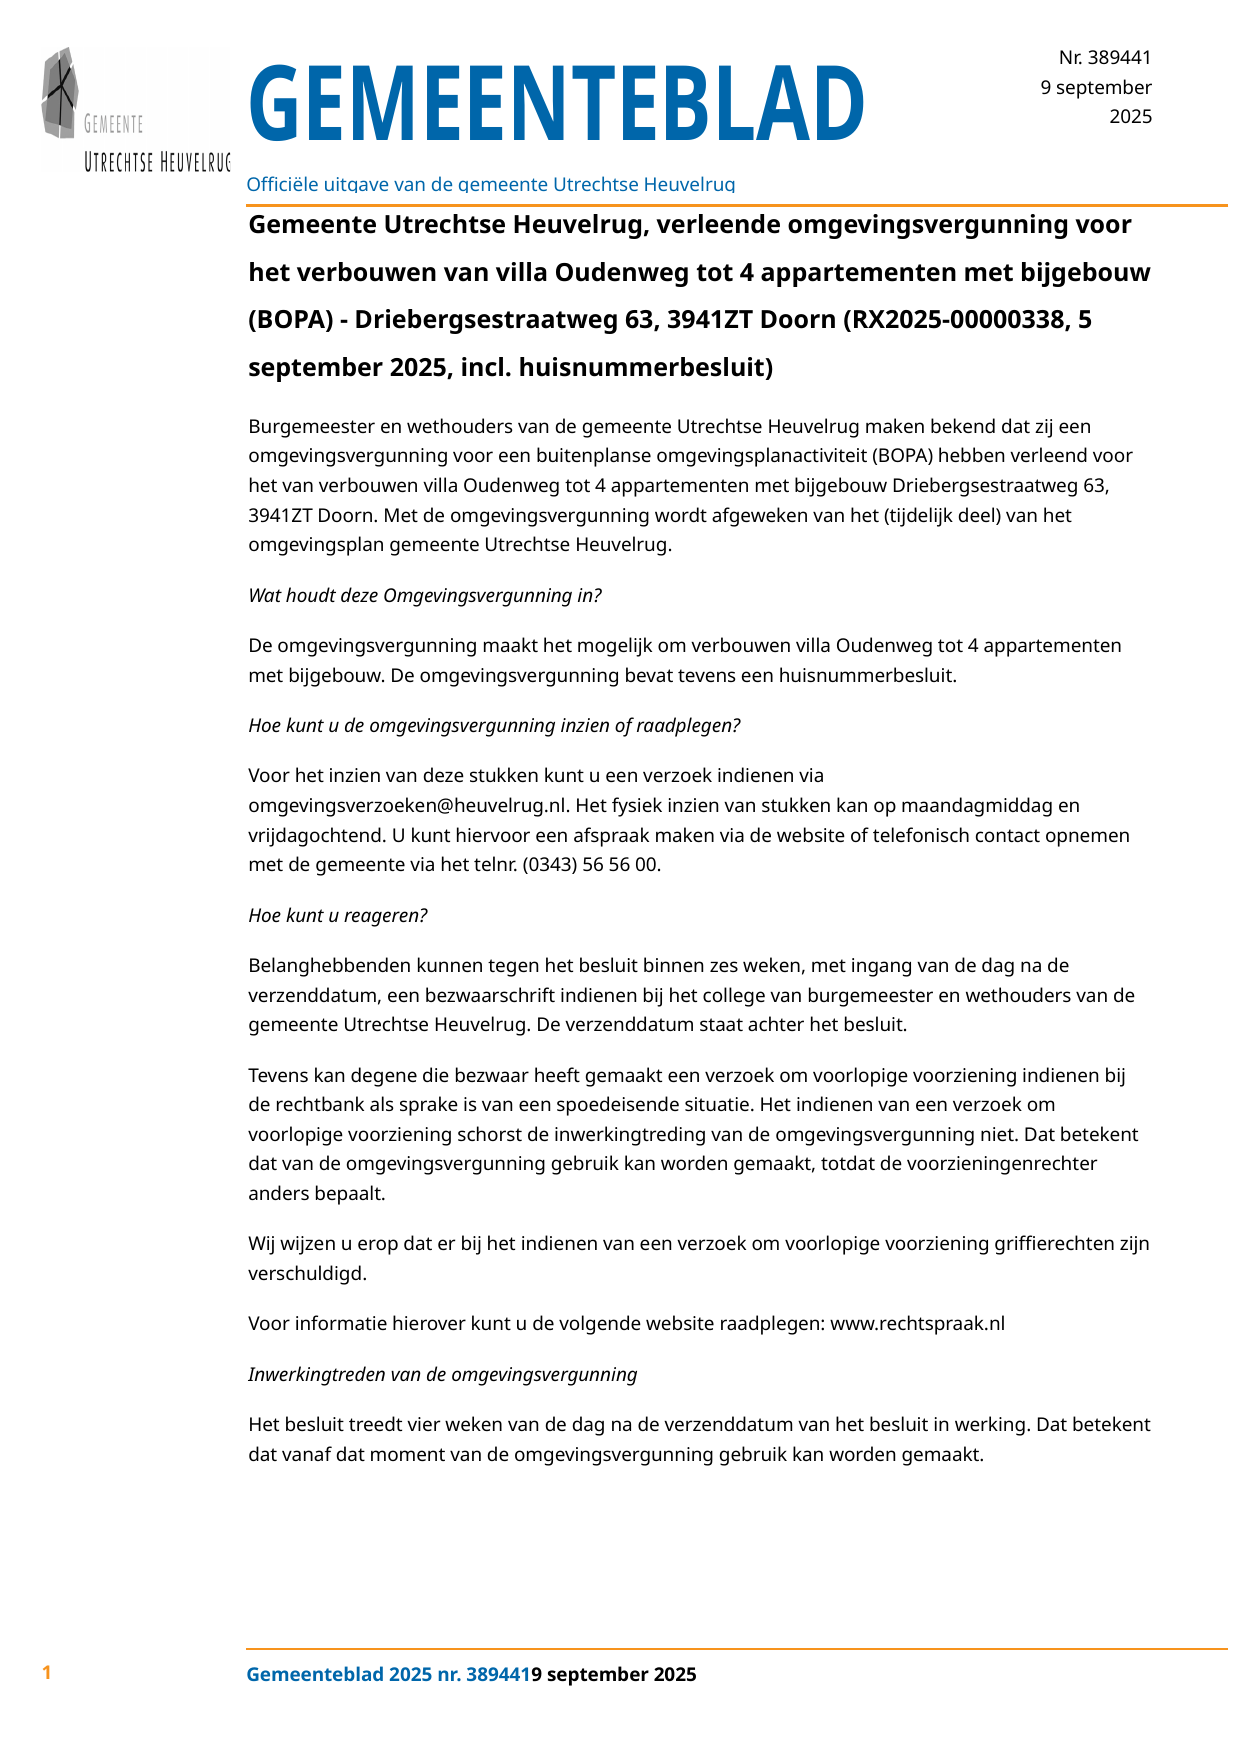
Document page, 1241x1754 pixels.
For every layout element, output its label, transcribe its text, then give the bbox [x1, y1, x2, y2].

text Wij wijzen u erop dat er bij het indienen van een verzoek om voorlopige voorziening griffierechten zijn verschuldigd. [248, 1231, 1152, 1286]
text Wat houdt deze Omgevingsvergunning in? [248, 582, 1152, 608]
text Burgemeester en wethouders van de gemeente Utrechtse Heuvelrug maken bekend dat zij een omgevingsvergunning voor een buitenplanse omgevingsplanactiviteit (BOPA) hebben verleend voor het van verbouwen villa Oudenweg tot 4 appartementen met bijgebouw Driebergsestraatweg 63, 3941ZT Doorn. Met de omgevingsvergunning wordt afgeweken van het (tijdelijk deel) van het omgevingsplan gemeente Utrechtse Heuvelrug. [248, 413, 1152, 557]
text Tevens kan degene die bezwaar heeft gemaakt een verzoek om voorlopige voorziening indienen bij de rechtbank als sprake is van een spoedeisende situatie. Het indienen van een verzoek om voorlopige voorziening schorst de inwerkingtreding van de omgevingsvergunning niet. Dat betekent dat van de omgevingsvergunning gebruik kan worden gemaakt, totdat de voorzieningenrechter anders bepaalt. [248, 1062, 1152, 1206]
text Voor het inzien van deze stukken kunt u een verzoek indienen via omgevingsverzoeken@heuvelrug.nl. Het fysiek inzien van stukken kan op maandagmiddag en vrijdagochtend. U kunt hiervoor een afspraak maken via de website of telefonisch contact opnemen met de gemeente via het telnr. (0343) 56 56 00. [248, 763, 1152, 877]
text Gemeente Utrechtse Heuvelrug, verleende omgevingsvergunning voor het verbouwen van villa Oudenweg tot 4 appartementen met bijgebouw (BOPA) - Driebergsestraatweg 63, 3941ZT Doorn (RX2025-00000338, 5 september 2025, incl. huisnummerbesluit) [248, 207, 1152, 384]
text Voor informatie hierover kunt u de volgende website raadplegen: www.rechtspraak.nl [248, 1311, 1152, 1336]
text Inwerkingtreden van de omgevingsvergunning [248, 1361, 1152, 1387]
text Hoe kunt u de omgevingsvergunning inzien of raadplegen? [248, 712, 1152, 738]
text Belanghebbenden kunnen tegen het besluit binnen zes weken, met ingang van de dag na de verzenddatum, een bezwaarschrift indienen bij het college van burgemeester en wethouders van de gemeente Utrechtse Heuvelrug. De verzenddatum staat achter het besluit. [248, 952, 1152, 1037]
text Het besluit treedt vier weken van de dag na de verzenddatum van het besluit in werking. Dat betekent dat vanaf dat moment van de omgevingsvergunning gebruik kan worden gemaakt. [248, 1411, 1152, 1467]
text Hoe kunt u reageren? [248, 902, 1152, 928]
picture [41, 47, 231, 172]
text De omgevingsvergunning maakt het mogelijk om verbouwen villa Oudenweg tot 4 appartementen met bijgebouw. De omgevingsvergunning bevat tevens een huisnummerbesluit. [248, 632, 1152, 688]
